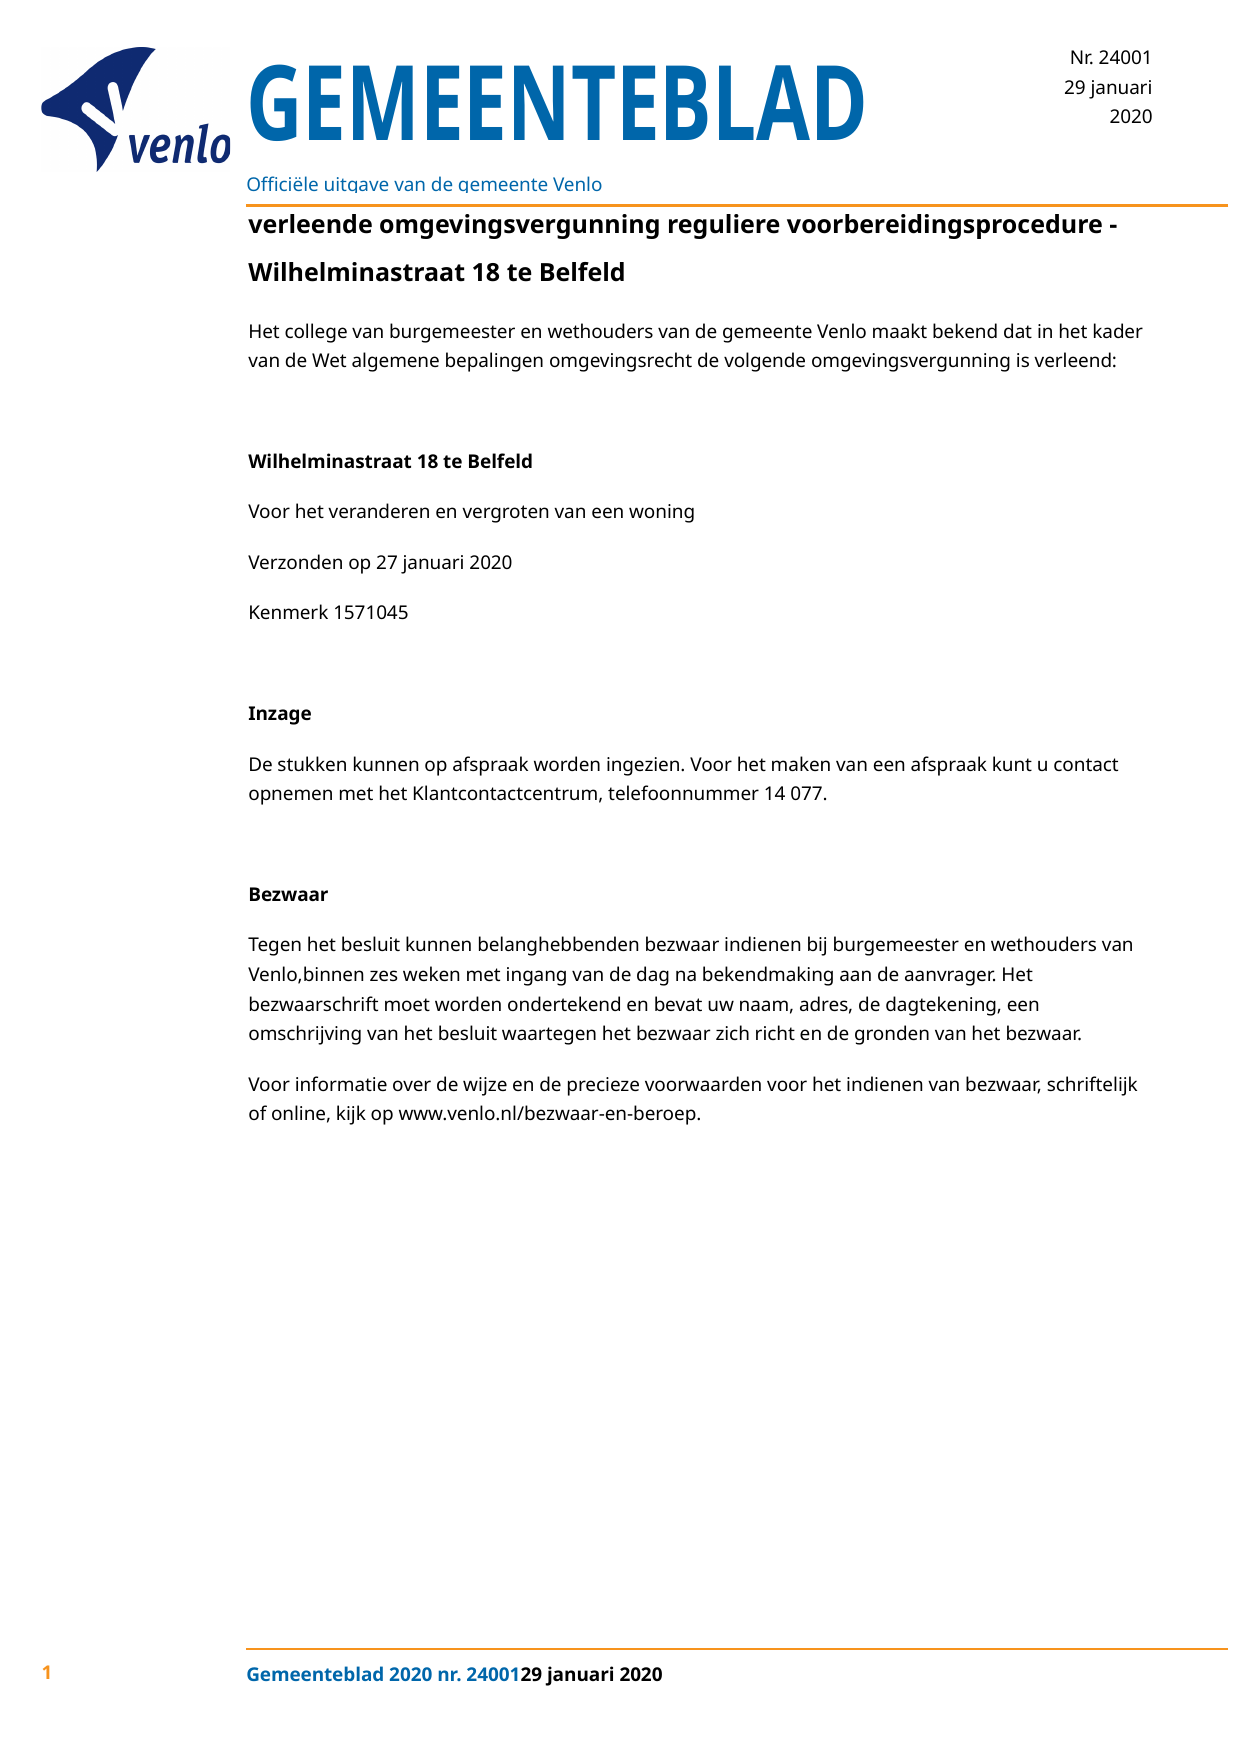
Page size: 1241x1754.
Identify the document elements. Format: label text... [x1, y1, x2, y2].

text De stukken kunnen op afspraak worden ingezien. Voor het maken van een afspraak kunt u contact opnemen met het Klantcontactcentrum, telefoonnummer 14 077. [248, 751, 1152, 806]
text Kenmerk 1571045 [248, 599, 1152, 625]
text Bezwaar [248, 881, 1152, 907]
text Wilhelminastraat 18 te Belfeld [248, 448, 1152, 474]
text Inzage [248, 700, 1152, 726]
text Het college van burgemeester en wethouders van de gemeente Venlo maakt bekend dat in het kader van de Wet algemene bepalingen omgevingsrecht de volgende omgevingsvergunning is verleend: [248, 318, 1152, 373]
text Verzonden op 27 januari 2020 [248, 549, 1152, 575]
text Voor informatie over de wijze en de precieze voorwaarden voor het indienen van bezwaar, schriftelijk of online, kijk op www.venlo.nl/bezwaar-en-beroep. [248, 1071, 1152, 1126]
text Tegen het besluit kunnen belanghebbenden bezwaar indienen bij burgemeester en wethouders van Venlo,binnen zes weken met ingang van de dag na bekendmaking aan de aanvrager. Het bezwaarschrift moet worden ondertekend en bevat uw naam, adres, de dagtekening, een omschrijving van het besluit waartegen het bezwaar zich richt en de gronden van het bezwaar. [248, 932, 1152, 1046]
text verleende omgevingsvergunning reguliere voorbereidingsprocedure - Wilhelminastraat 18 te Belfeld [248, 207, 1152, 288]
text Voor het veranderen en vergroten van een woning [248, 499, 1152, 524]
picture [41, 47, 231, 172]
